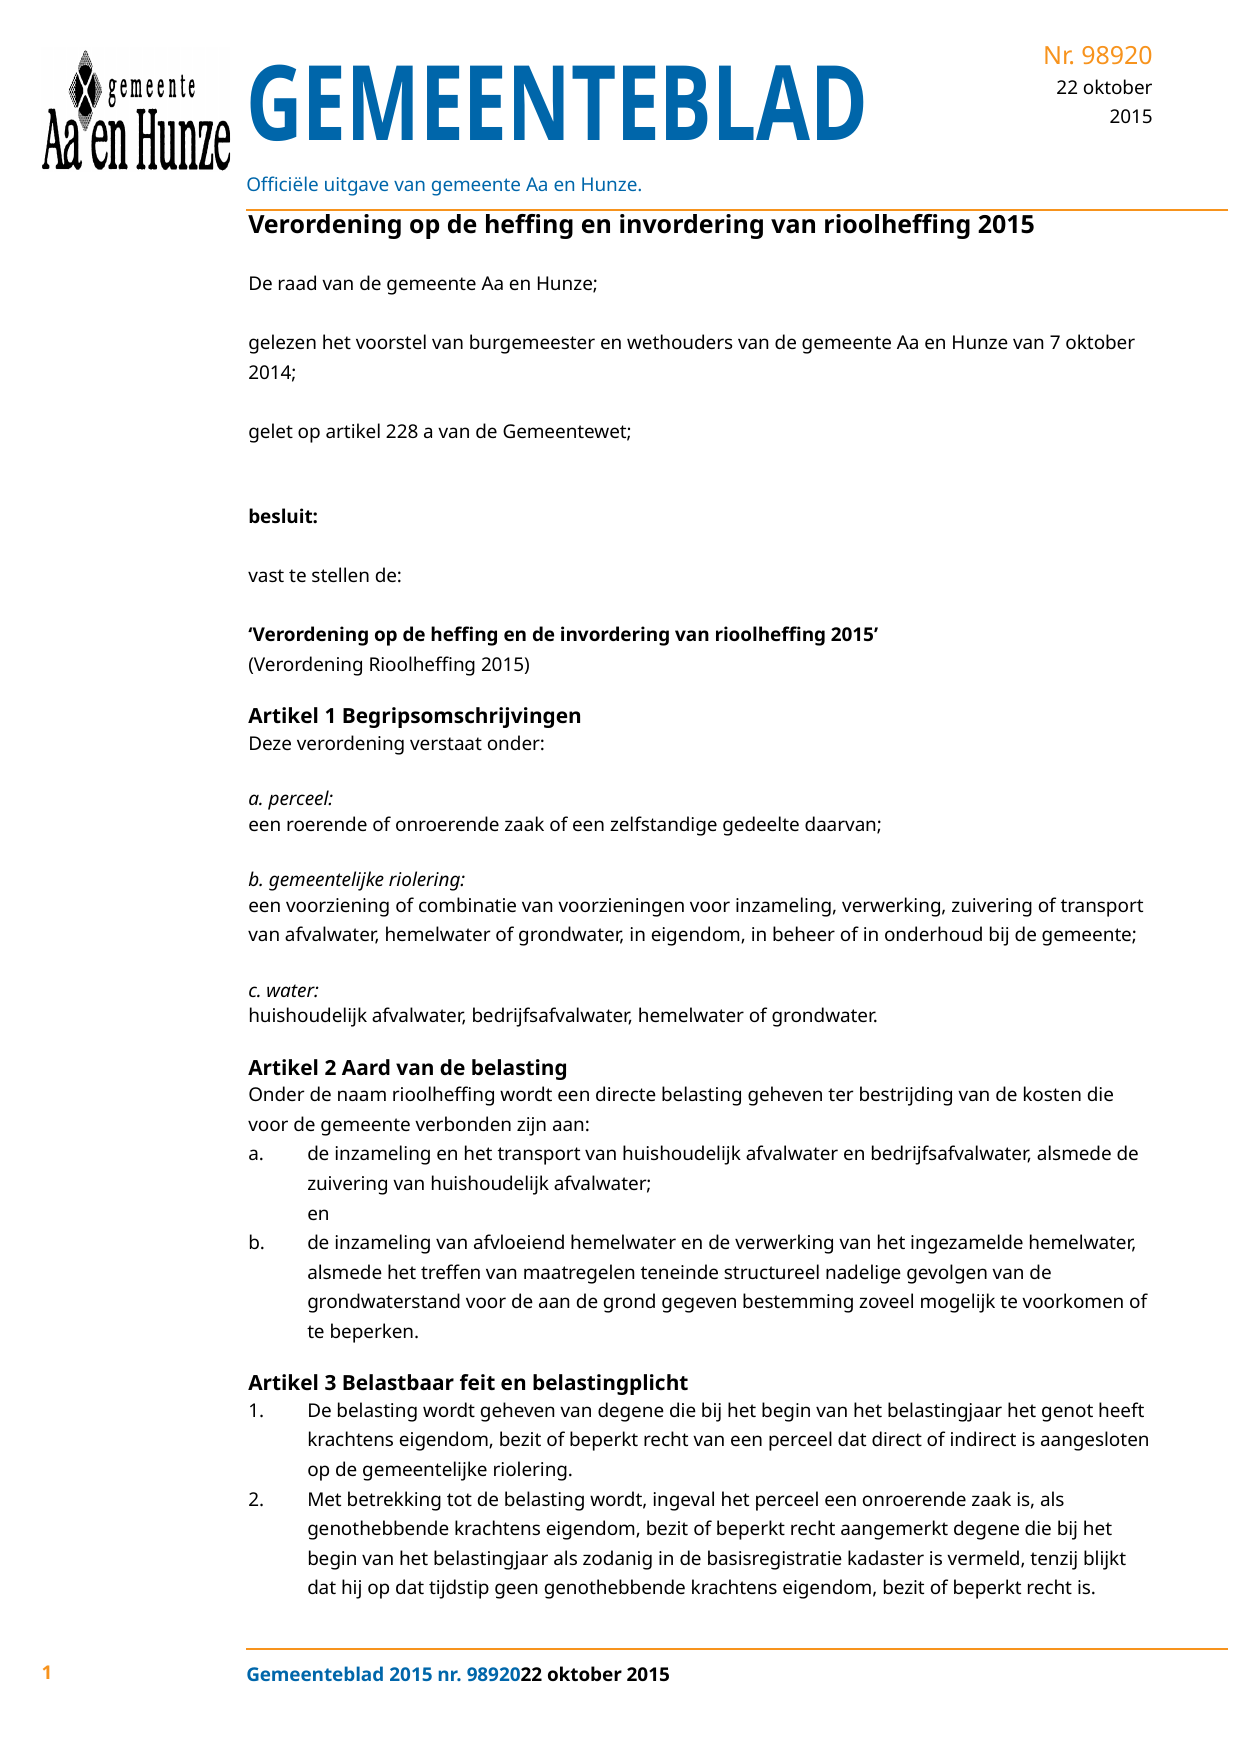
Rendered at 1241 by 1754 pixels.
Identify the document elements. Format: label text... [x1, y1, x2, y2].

text (Verordening Rioolheffing 2015) [248, 651, 1152, 677]
text gelezen het voorstel van burgemeester en wethouders van de gemeente Aa en Hunze van 7 oktober 2014; [248, 329, 1152, 385]
text vast te stellen de: [248, 562, 1152, 588]
text Artikel 2 Aard van de belasting [248, 1053, 1152, 1081]
text huishoudelijk afvalwater, bedrijfsafvalwater, hemelwater of grondwater. [248, 1003, 1152, 1028]
text besluit: [248, 503, 1152, 529]
text b. gemeentelijke riolering: [248, 866, 1152, 892]
list Met betrekking tot de belasting wordt, ingeval het perceel een onroerende zaak is, als genothebbende krachtens eigendom, bezit of beperkt recht aangemerkt degene die bij het begin van het belastingjaar als zodanig in de basisregistratie kadaster is vermeld, tenzij blijkt dat hij op dat tijdstip geen genothebbende krachtens eigendom, bezit of beperkt recht is. [248, 1486, 1152, 1600]
text a. perceel: [248, 785, 1152, 811]
text Artikel 3 Belastbaar feit en belastingplicht [248, 1368, 1152, 1397]
text een roerende of onroerende zaak of een zelfstandige gedeelte daarvan; [248, 811, 1152, 837]
list en [248, 1200, 1152, 1226]
text Onder de naam rioolheffing wordt een directe belasting geheven ter bestrijding van de kosten die voor de gemeente verbonden zijn aan: [248, 1081, 1152, 1137]
text c. water: [248, 977, 1152, 1003]
list de inzameling van afvloeiend hemelwater en de verwerking van het ingezamelde hemelwater, alsmede het treffen van maatregelen teneinde structureel nadelige gevolgen van de grondwaterstand voor de aan de grond gegeven bestemming zoveel mogelijk te voorkomen of te beperken. [248, 1229, 1152, 1344]
text Deze verordening verstaat onder: [248, 730, 1152, 756]
text een voorziening of combinatie van voorzieningen voor inzameling, verwerking, zuivering of transport van afvalwater, hemelwater of grondwater, in eigendom, in beheer of in onderhoud bij de gemeente; [248, 892, 1152, 947]
text De raad van de gemeente Aa en Hunze; [248, 270, 1152, 296]
text Artikel 1 Begripsomschrijvingen [248, 701, 1152, 730]
text ‘Verordening op de heffing en de invordering van rioolheffing 2015’ [248, 621, 1152, 647]
picture [41, 47, 231, 172]
list De belasting wordt geheven van degene die bij het begin van het belastingjaar het genot heeft krachtens eigendom, bezit of beperkt recht van een perceel dat direct of indirect is aangesloten op de gemeentelijke riolering. [248, 1397, 1152, 1482]
list de inzameling en het transport van huishoudelijk afvalwater en bedrijfsafvalwater, alsmede de zuivering van huishoudelijk afvalwater; [248, 1141, 1152, 1196]
text Verordening op de heffing en invordering van rioolheffing 2015 [248, 211, 1152, 241]
text gelet op artikel 228 a van de Gemeentewet; [248, 418, 1152, 444]
